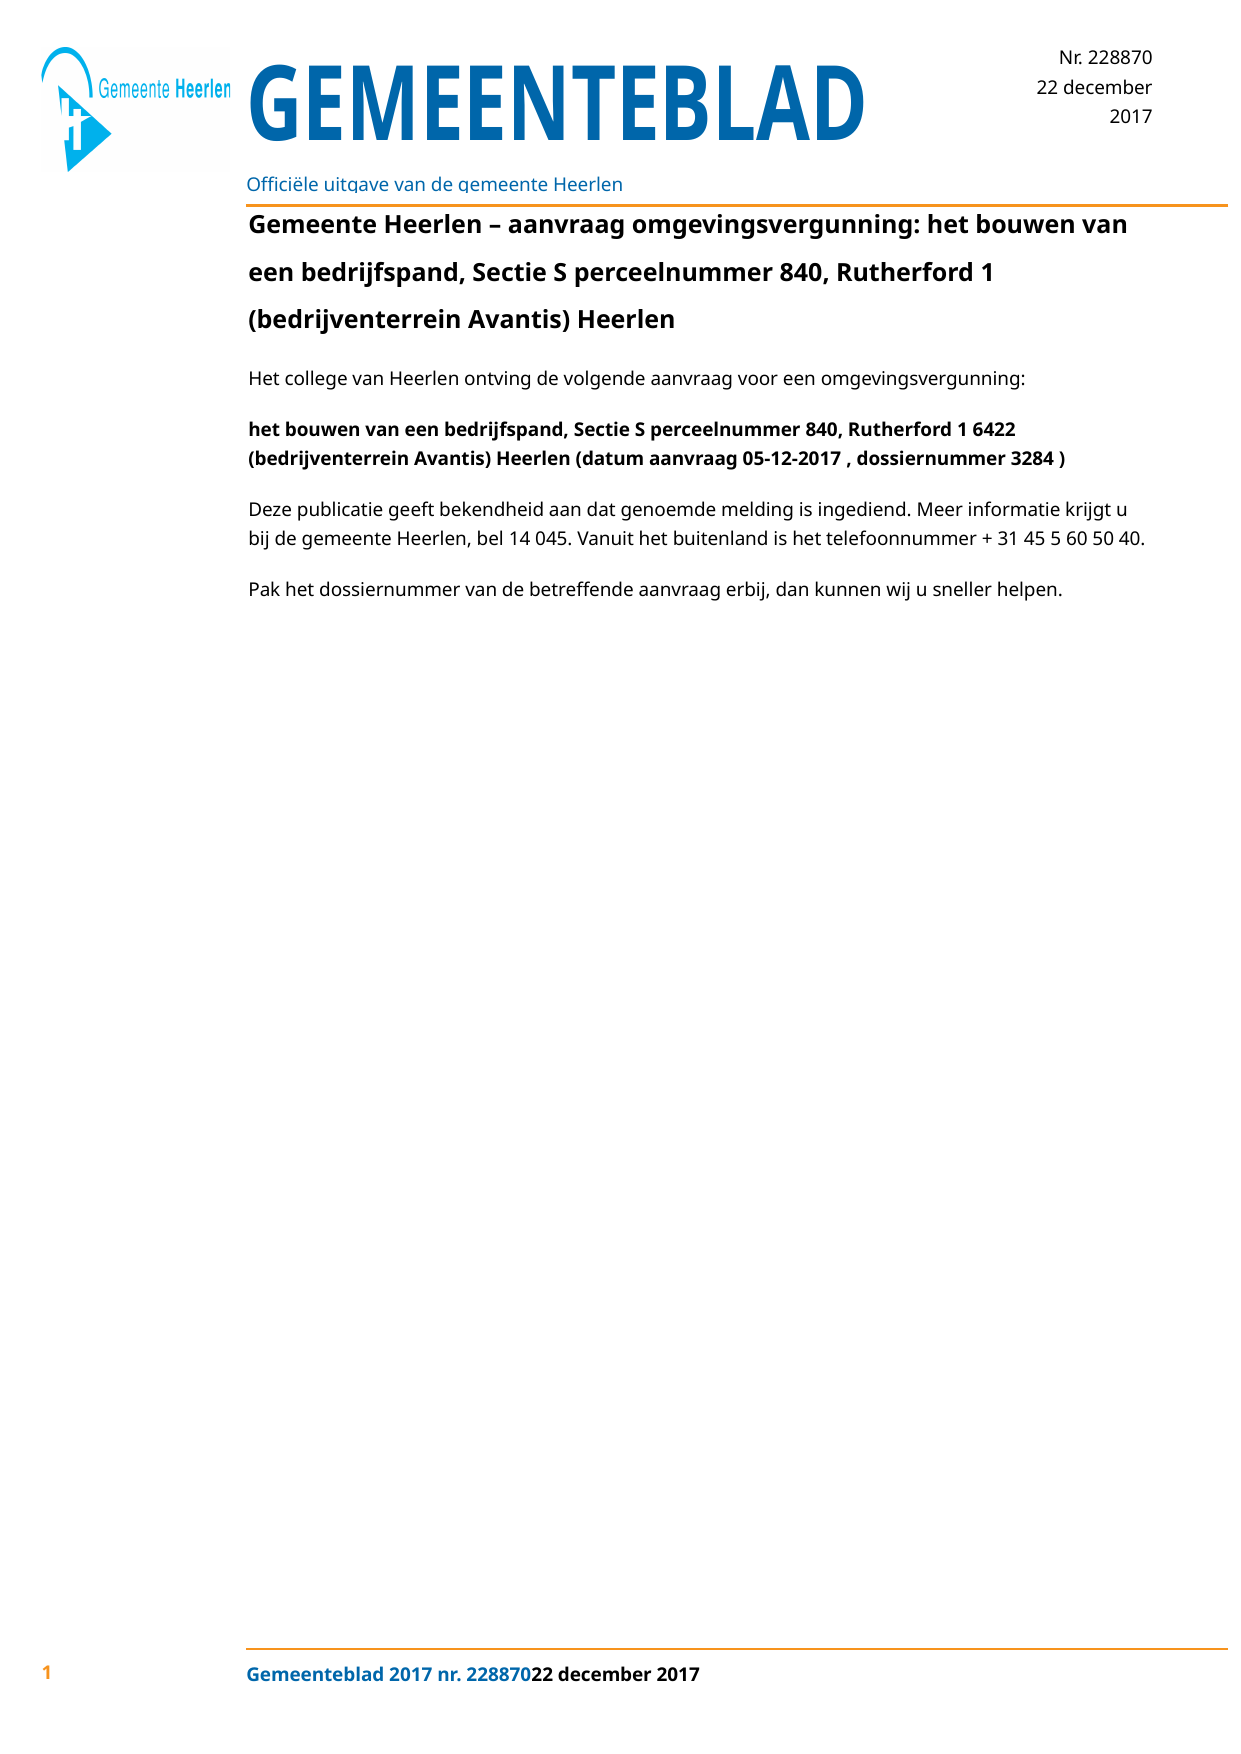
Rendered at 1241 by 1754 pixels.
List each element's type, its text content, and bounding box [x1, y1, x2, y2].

text Deze publicatie geeft bekendheid aan dat genoemde melding is ingediend. Meer informatie krijgt u bij de gemeente Heerlen, bel 14 045. Vanuit het buitenland is het telefoonnummer + 31 45 5 60 50 40. [248, 496, 1152, 551]
picture [41, 47, 231, 172]
text het bouwen van een bedrijfspand, Sectie S perceelnummer 840, Rutherford 1 6422 (bedrijventerrein Avantis) Heerlen (datum aanvraag 05-12-2017 , dossiernummer 3284 ) [248, 416, 1152, 471]
text Het college van Heerlen ontving de volgende aanvraag voor een omgevingsvergunning: [248, 366, 1152, 391]
text Pak het dossiernummer van de betreffende aanvraag erbij, dan kunnen wij u sneller helpen. [248, 576, 1152, 602]
text Gemeente Heerlen – aanvraag omgevingsvergunning: het bouwen van een bedrijfspand, Sectie S perceelnummer 840, Rutherford 1 (bedrijventerrein Avantis) Heerlen [248, 207, 1152, 336]
picture [41, 47, 58, 70]
